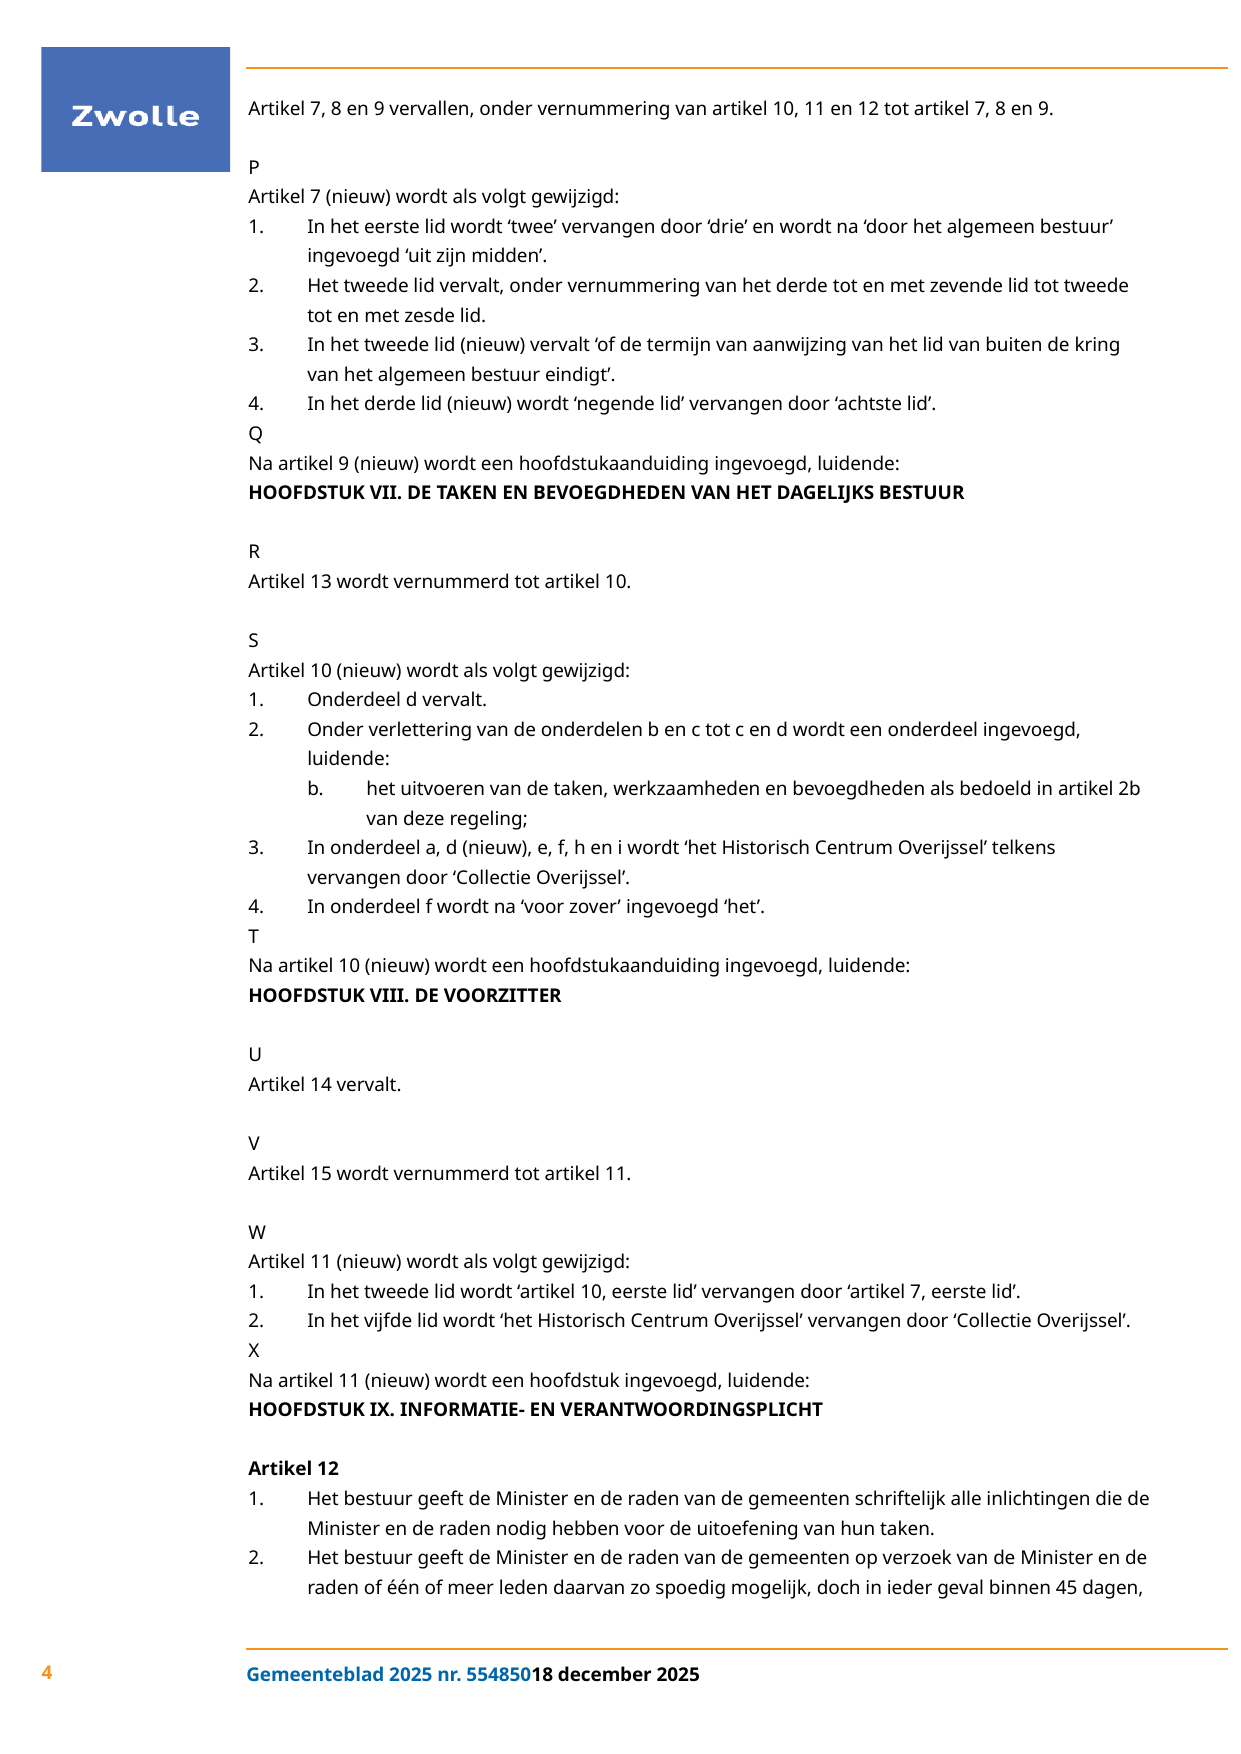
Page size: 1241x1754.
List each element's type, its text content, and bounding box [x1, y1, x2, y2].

text R [248, 538, 1152, 564]
text Q [248, 420, 1152, 446]
list In het derde lid (nieuw) wordt ‘negende lid’ vervangen door ‘achtste lid’. [248, 391, 1152, 416]
text P [248, 154, 1152, 180]
text W [248, 1219, 1152, 1245]
text Artikel 10 (nieuw) wordt als volgt gewijzigd: [248, 657, 1152, 683]
list In het vijfde lid wordt ‘het Historisch Centrum Overijssel’ vervangen door ‘Collectie Overijssel’. [248, 1308, 1152, 1333]
text Artikel 13 wordt vernummerd tot artikel 10. [248, 568, 1152, 594]
list In het eerste lid wordt ‘twee’ vervangen door ‘drie’ en wordt na ‘door het algemeen bestuur’ ingevoegd ‘uit zijn midden’. [248, 213, 1152, 268]
text X [248, 1337, 1152, 1363]
text V [248, 1130, 1152, 1156]
list Het bestuur geeft de Minister en de raden van de gemeenten schriftelijk alle inlichtingen die de Minister en de raden nodig hebben voor de uitoefening van hun taken. [248, 1485, 1152, 1541]
list Het tweede lid vervalt, onder vernummering van het derde tot en met zevende lid tot tweede tot en met zesde lid. [248, 272, 1152, 328]
list In onderdeel a, d (nieuw), e, f, h en i wordt ‘het Historisch Centrum Overijssel’ telkens vervangen door ‘Collectie Overijssel’. [248, 834, 1152, 890]
text HOOFDSTUK VIII. DE VOORZITTER [248, 982, 1152, 1008]
text Na artikel 11 (nieuw) wordt een hoofdstuk ingevoegd, luidende: [248, 1367, 1152, 1393]
picture [41, 47, 231, 172]
text U [248, 1041, 1152, 1067]
list Onderdeel d vervalt. [248, 686, 1152, 712]
list het uitvoeren van de taken, werkzaamheden en bevoegdheden als bedoeld in artikel 2b van deze regeling; [307, 775, 1152, 831]
list Onder verlettering van de onderdelen b en c tot c en d wordt een onderdeel ingevoegd, luidende: [248, 716, 1152, 771]
text Na artikel 10 (nieuw) wordt een hoofdstukaanduiding ingevoegd, luidende: [248, 953, 1152, 978]
text S [248, 627, 1152, 653]
list In onderdeel f wordt na ‘voor zover’ ingevoegd ‘het’. [248, 893, 1152, 919]
text Artikel 11 (nieuw) wordt als volgt gewijzigd: [248, 1248, 1152, 1274]
text Artikel 7 (nieuw) wordt als volgt gewijzigd: [248, 183, 1152, 209]
text T [248, 923, 1152, 949]
list Het bestuur geeft de Minister en de raden van de gemeenten op verzoek van de Minister en de raden of één of meer leden daarvan zo spoedig mogelijk, doch in ieder geval binnen 45 dagen, [248, 1544, 1152, 1600]
text Artikel 14 vervalt. [248, 1071, 1152, 1097]
text Artikel 15 wordt vernummerd tot artikel 11. [248, 1160, 1152, 1186]
list In het tweede lid wordt ‘artikel 10, eerste lid’ vervangen door ‘artikel 7, eerste lid’. [248, 1278, 1152, 1304]
list In het tweede lid (nieuw) vervalt ‘of de termijn van aanwijzing van het lid van buiten de kring van het algemeen bestuur eindigt’. [248, 331, 1152, 387]
text Na artikel 9 (nieuw) wordt een hoofdstukaanduiding ingevoegd, luidende: [248, 450, 1152, 476]
text Artikel 7, 8 en 9 vervallen, onder vernummering van artikel 10, 11 en 12 tot artikel 7, 8 en 9. [248, 95, 1152, 121]
text Artikel 12 [248, 1456, 1152, 1481]
text HOOFDSTUK VII. DE TAKEN EN BEVOEGDHEDEN VAN HET DAGELIJKS BESTUUR [248, 479, 1152, 505]
text HOOFDSTUK IX. INFORMATIE- EN VERANTWOORDINGSPLICHT [248, 1396, 1152, 1422]
